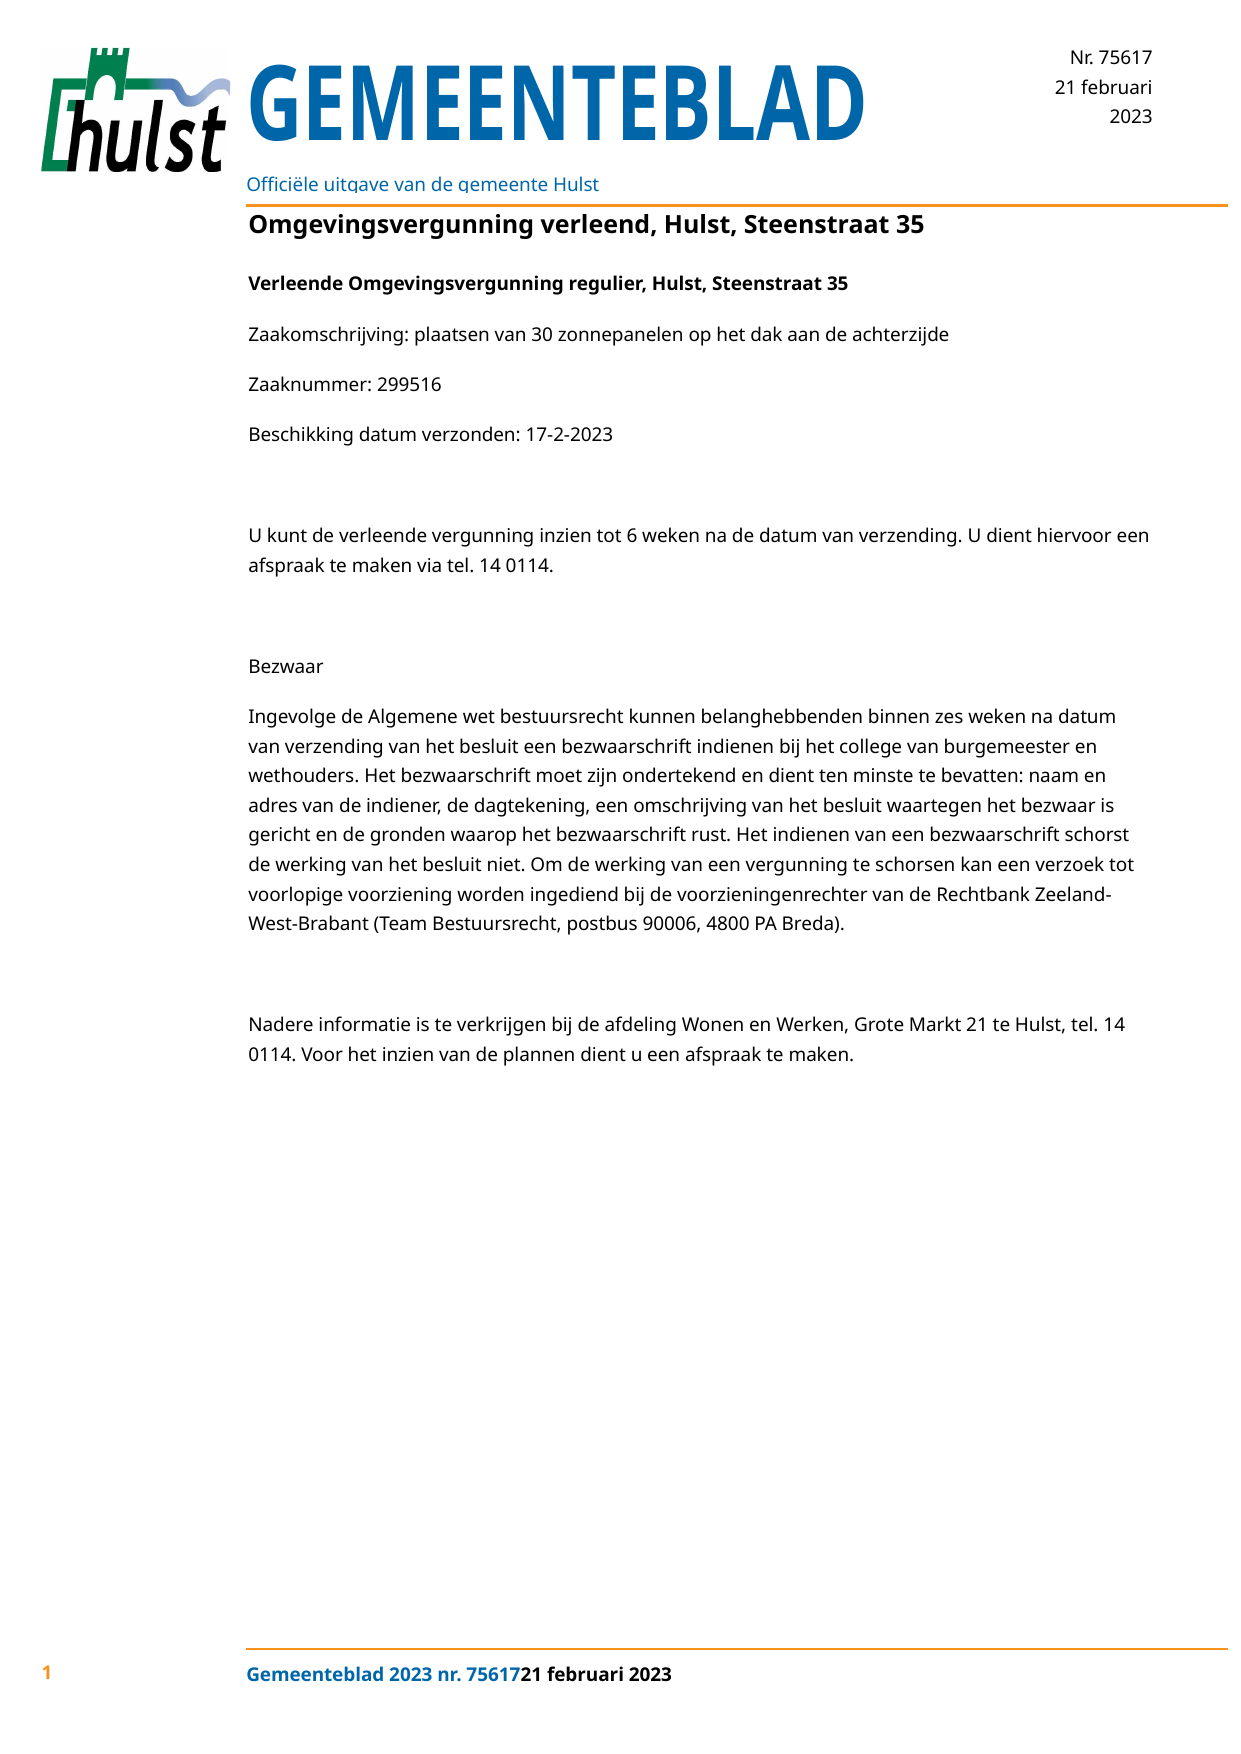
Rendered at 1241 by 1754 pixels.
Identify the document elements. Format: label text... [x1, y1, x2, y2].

text Zaaknummer: 299516 [248, 371, 1152, 397]
text U kunt de verleende vergunning inzien tot 6 weken na de datum van verzending. U dient hiervoor een afspraak te maken via tel. 14 0114. [248, 522, 1152, 578]
text Ingevolge de Algemene wet bestuursrecht kunnen belanghebbenden binnen zes weken na datum van verzending van het besluit een bezwaarschrift indienen bij het college van burgemeester en wethouders. Het bezwaarschrift moet zijn ondertekend en dient ten minste te bevatten: naam en adres van de indiener, de dagtekening, een omschrijving van het besluit waartegen het bezwaar is gericht en de gronden waarop het bezwaarschrift rust. Het indienen van een bezwaarschrift schorst de werking van het besluit niet. Om de werking van een vergunning te schorsen kan een verzoek tot voorlopige voorziening worden ingediend bij de voorzieningenrechter van de Rechtbank Zeeland-West-Brabant (Team Bestuursrecht, postbus 90006, 4800 PA Breda). [248, 703, 1152, 936]
text Zaakomschrijving: plaatsen van 30 zonnepanelen op het dak aan de achterzijde [248, 321, 1152, 346]
text Nadere informatie is te verkrijgen bij de afdeling Wonen en Werken, Grote Markt 21 te Hulst, tel. 14 0114. Voor het inzien van de plannen dient u een afspraak te maken. [248, 1011, 1152, 1066]
text Omgevingsvergunning verleend, Hulst, Steenstraat 35 [248, 207, 1152, 241]
text Verleende Omgevingsvergunning regulier, Hulst, Steenstraat 35 [248, 270, 1152, 296]
picture [41, 47, 231, 172]
text Bezwaar [248, 653, 1152, 678]
text Beschikking datum verzonden: 17-2-2023 [248, 422, 1152, 447]
